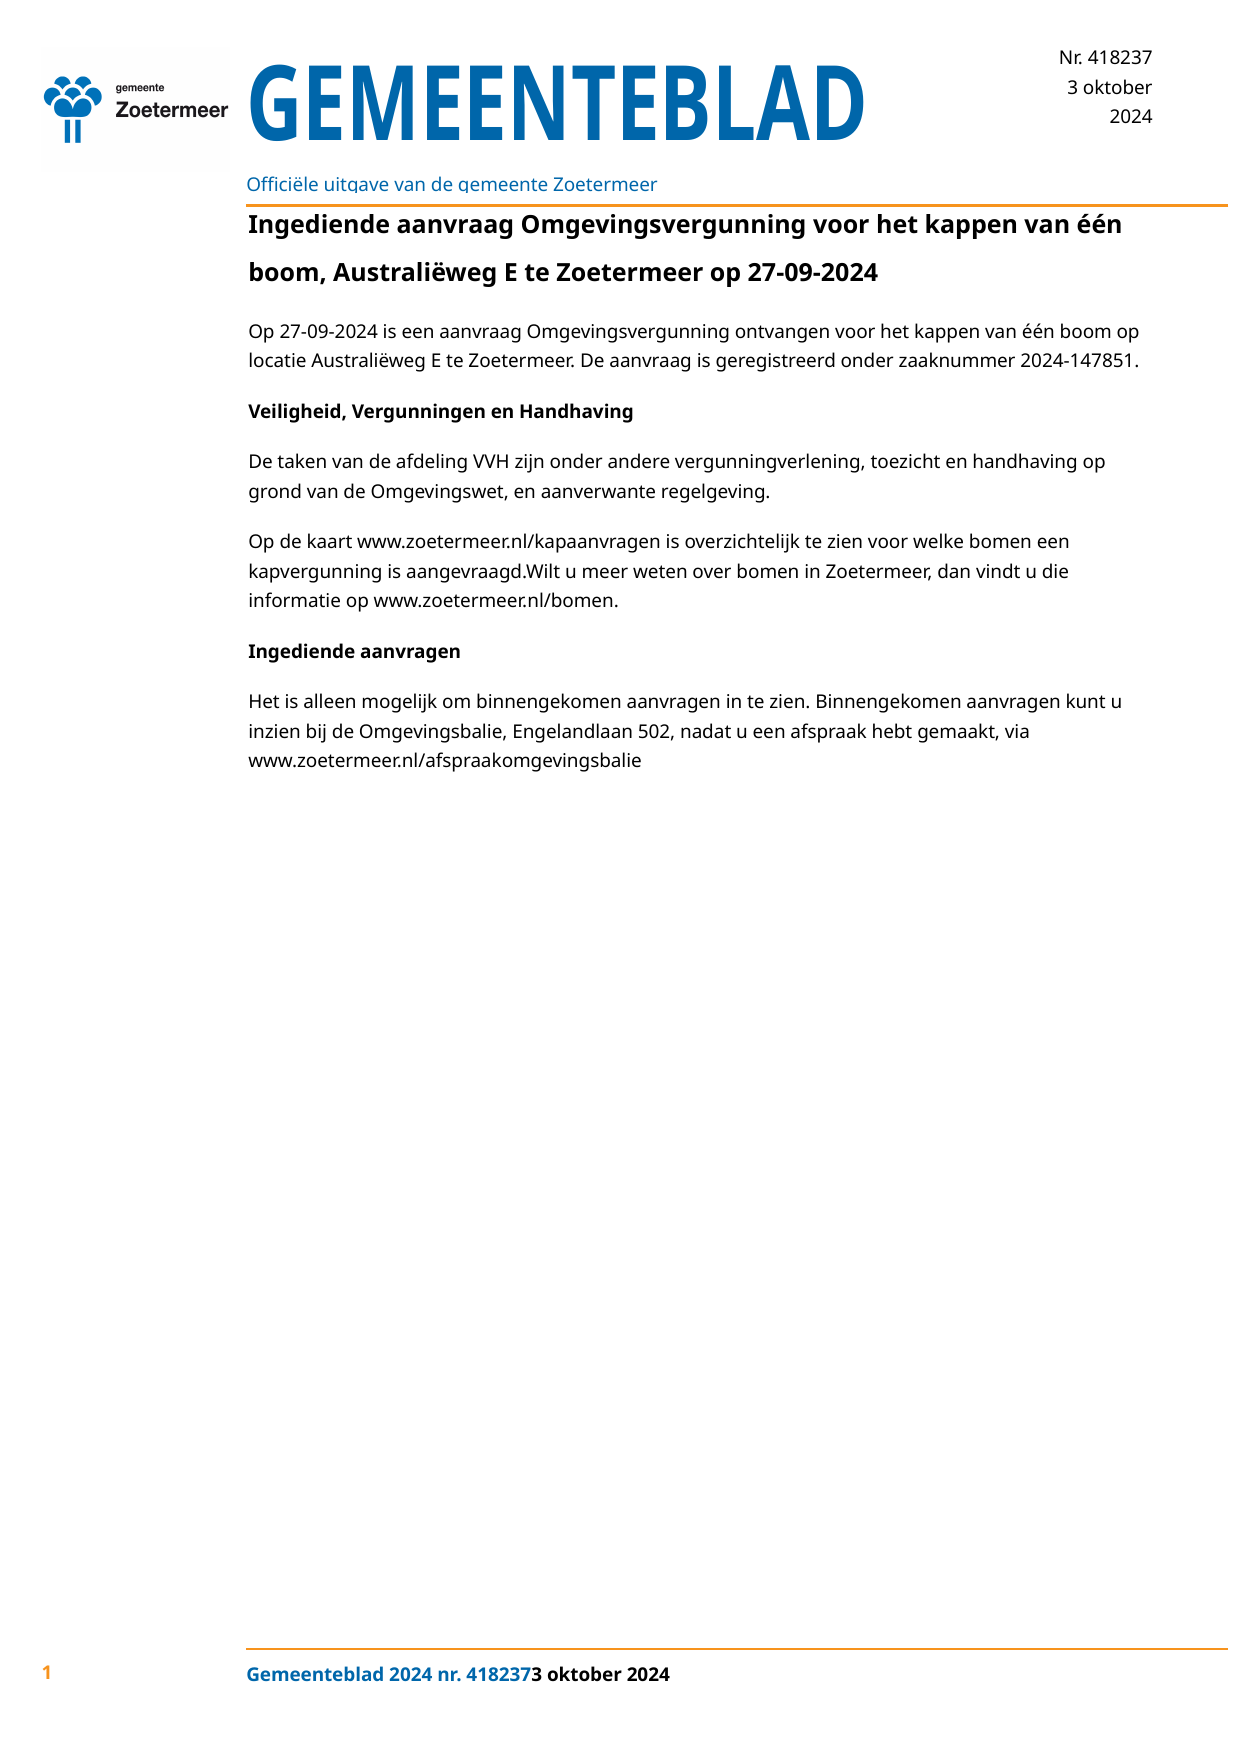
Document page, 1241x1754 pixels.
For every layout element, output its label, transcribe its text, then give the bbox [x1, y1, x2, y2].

text Op 27-09-2024 is een aanvraag Omgevingsvergunning ontvangen voor het kappen van één boom op locatie Australiëweg E te Zoetermeer. De aanvraag is geregistreerd onder zaaknummer 2024-147851. [248, 318, 1152, 373]
text Op de kaart www.zoetermeer.nl/kapaanvragen is overzichtelijk te zien voor welke bomen een kapvergunning is aangevraagd.Wilt u meer weten over bomen in Zoetermeer, dan vindt u die informatie op www.zoetermeer.nl/bomen. [248, 528, 1152, 613]
text De taken van de afdeling VVH zijn onder andere vergunningverlening, toezicht en handhaving op grond van de Omgevingswet, en aanverwante regelgeving. [248, 448, 1152, 504]
text Veiligheid, Vergunningen en Handhaving [248, 398, 1152, 424]
text Ingediende aanvraag Omgevingsvergunning voor het kappen van één boom, Australiëweg E te Zoetermeer op 27-09-2024 [248, 207, 1152, 288]
text Ingediende aanvragen [248, 638, 1152, 664]
picture [41, 47, 231, 172]
text Het is alleen mogelijk om binnengekomen aanvragen in te zien. Binnengekomen aanvragen kunt u inzien bij de Omgevingsbalie, Engelandlaan 502, nadat u een afspraak hebt gemaakt, via www.zoetermeer.nl/afspraakomgevingsbalie [248, 688, 1152, 773]
